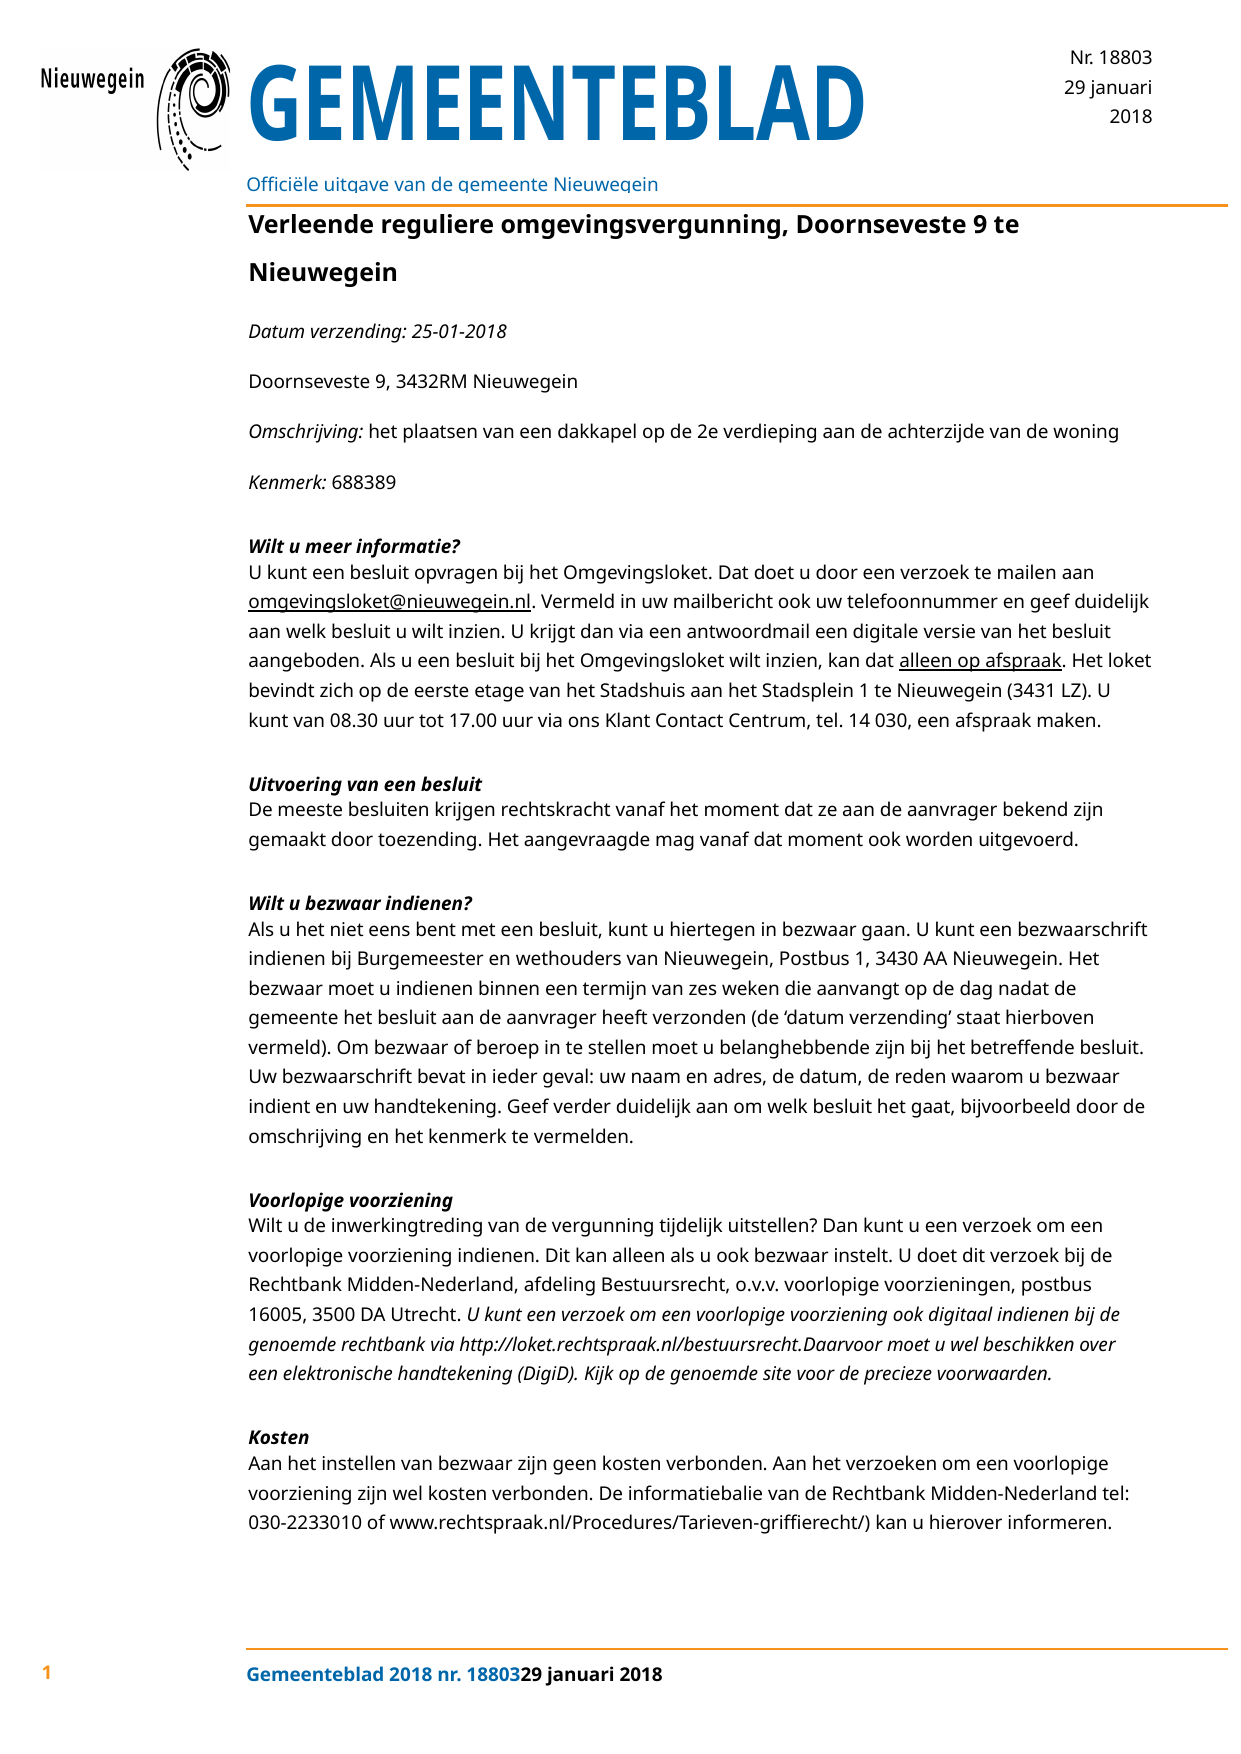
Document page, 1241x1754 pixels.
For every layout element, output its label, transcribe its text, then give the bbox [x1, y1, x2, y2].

text Aan het instellen van bezwaar zijn geen kosten verbonden. Aan het verzoeken om een voorlopige voorziening zijn wel kosten verbonden. De informatiebalie van de Rechtbank Midden-Nederland tel: 030-2233010 of www.rechtspraak.nl/Procedures/Tarieven-griffierecht/) kan u hierover informeren. [248, 1450, 1152, 1535]
text Uitvoering van een besluit [248, 771, 1152, 796]
text De meeste besluiten krijgen rechtskracht vanaf het moment dat ze aan de aanvrager bekend zijn gemaakt door toezending. Het aangevraagde mag vanaf dat moment ook worden uitgevoerd. [248, 796, 1152, 852]
text U kunt een besluit opvragen bij het Omgevingsloket. Dat doet u door een verzoek te mailen aan omgevingsloket@nieuwegein.nl. Vermeld in uw mailbericht ook uw telefoonnummer en geef duidelijk aan welk besluit u wilt inzien. U krijgt dan via een antwoordmail een digitale versie van het besluit aangeboden. Als u een besluit bij het Omgevingsloket wilt inzien, kan dat alleen op afspraak. Het loket bevindt zich op de eerste etage van het Stadshuis aan het Stadsplein 1 te Nieuwegein (3431 LZ). U kunt van 08.30 uur tot 17.00 uur via ons Klant Contact Centrum, tel. 14 030, een afspraak maken. [248, 559, 1152, 732]
text Wilt u bezwaar indienen? [248, 890, 1152, 916]
picture [41, 47, 231, 172]
text Verleende reguliere omgevingsvergunning, Doornseveste 9 te Nieuwegein [248, 207, 1152, 288]
text Wilt u de inwerkingtreding van de vergunning tijdelijk uitstellen? Dan kunt u een verzoek om een voorlopige voorziening indienen. Dit kan alleen als u ook bezwaar instelt. U doet dit verzoek bij de Rechtbank Midden-Nederland, afdeling Bestuursrecht, o.v.v. voorlopige voorzieningen, postbus 16005, 3500 DA Utrecht. U kunt een verzoek om een voorlopige voorziening ook digitaal indienen bij de genoemde rechtbank via http://loket.rechtspraak.nl/bestuursrecht.Daarvoor moet u wel beschikken over een elektronische handtekening (DigiD). Kijk op de genoemde site voor de precieze voorwaarden. [248, 1212, 1152, 1386]
text Als u het niet eens bent met een besluit, kunt u hiertegen in bezwaar gaan. U kunt een bezwaarschrift indienen bij Burgemeester en wethouders van Nieuwegein, Postbus 1, 3430 AA Nieuwegein. Het bezwaar moet u indienen binnen een termijn van zes weken die aanvangt op de dag nadat de gemeente het besluit aan de aanvrager heeft verzonden (de ‘datum verzending’ staat hierboven vermeld). Om bezwaar of beroep in te stellen moet u belanghebbende zijn bij het betreffende besluit. Uw bezwaarschrift bevat in ieder geval: uw naam en adres, de datum, de reden waarom u bezwaar indient en uw handtekening. Geef verder duidelijk aan om welk besluit het gaat, bijvoorbeeld door de omschrijving en het kenmerk te vermelden. [248, 916, 1152, 1148]
text Omschrijving: het plaatsen van een dakkapel op de 2e verdieping aan de achterzijde van de woning [248, 419, 1152, 444]
text Wilt u meer informatie? [248, 533, 1152, 559]
text Kosten [248, 1424, 1152, 1450]
text Doornseveste 9, 3432RM Nieuwegein [248, 368, 1152, 394]
text Voorlopige voorziening [248, 1187, 1152, 1212]
text Datum verzending: 25-01-2018 [248, 318, 1152, 344]
text Kenmerk: 688389 [248, 469, 1152, 495]
